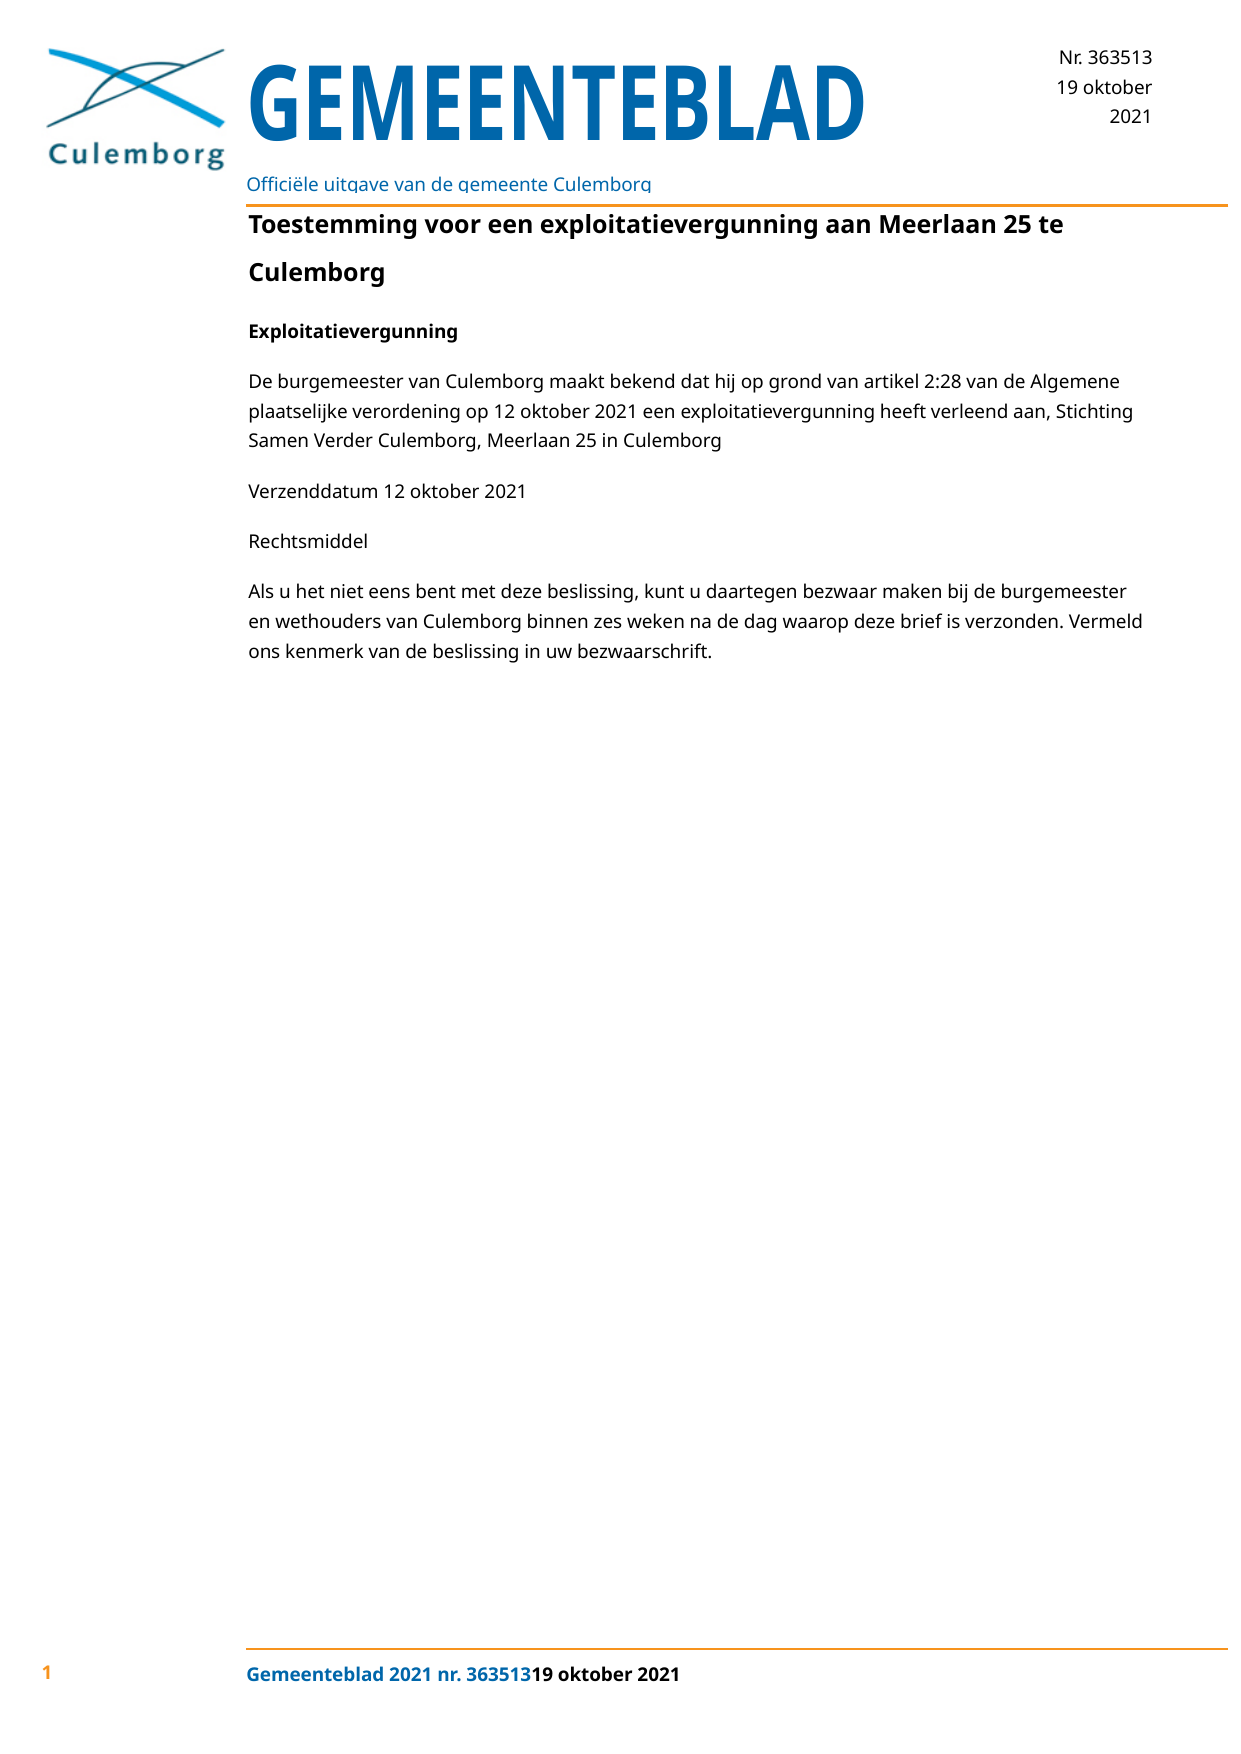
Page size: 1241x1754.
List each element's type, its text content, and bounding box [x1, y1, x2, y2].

picture [41, 47, 231, 172]
text Rechtsmiddel [248, 528, 1152, 554]
text Als u het niet eens bent met deze beslissing, kunt u daartegen bezwaar maken bij de burgemeester en wethouders van Culemborg binnen zes weken na de dag waarop deze brief is verzonden. Vermeld ons kenmerk van de beslissing in uw bezwaarschrift. [248, 579, 1152, 664]
text Toestemming voor een exploitatievergunning aan Meerlaan 25 te Culemborg [248, 207, 1152, 288]
text De burgemeester van Culemborg maakt bekend dat hij op grond van artikel 2:28 van de Algemene plaatselijke verordening op 12 oktober 2021 een exploitatievergunning heeft verleend aan, Stichting Samen Verder Culemborg, Meerlaan 25 in Culemborg [248, 368, 1152, 453]
text Exploitatievergunning [248, 318, 1152, 344]
text Verzenddatum 12 oktober 2021 [248, 478, 1152, 504]
